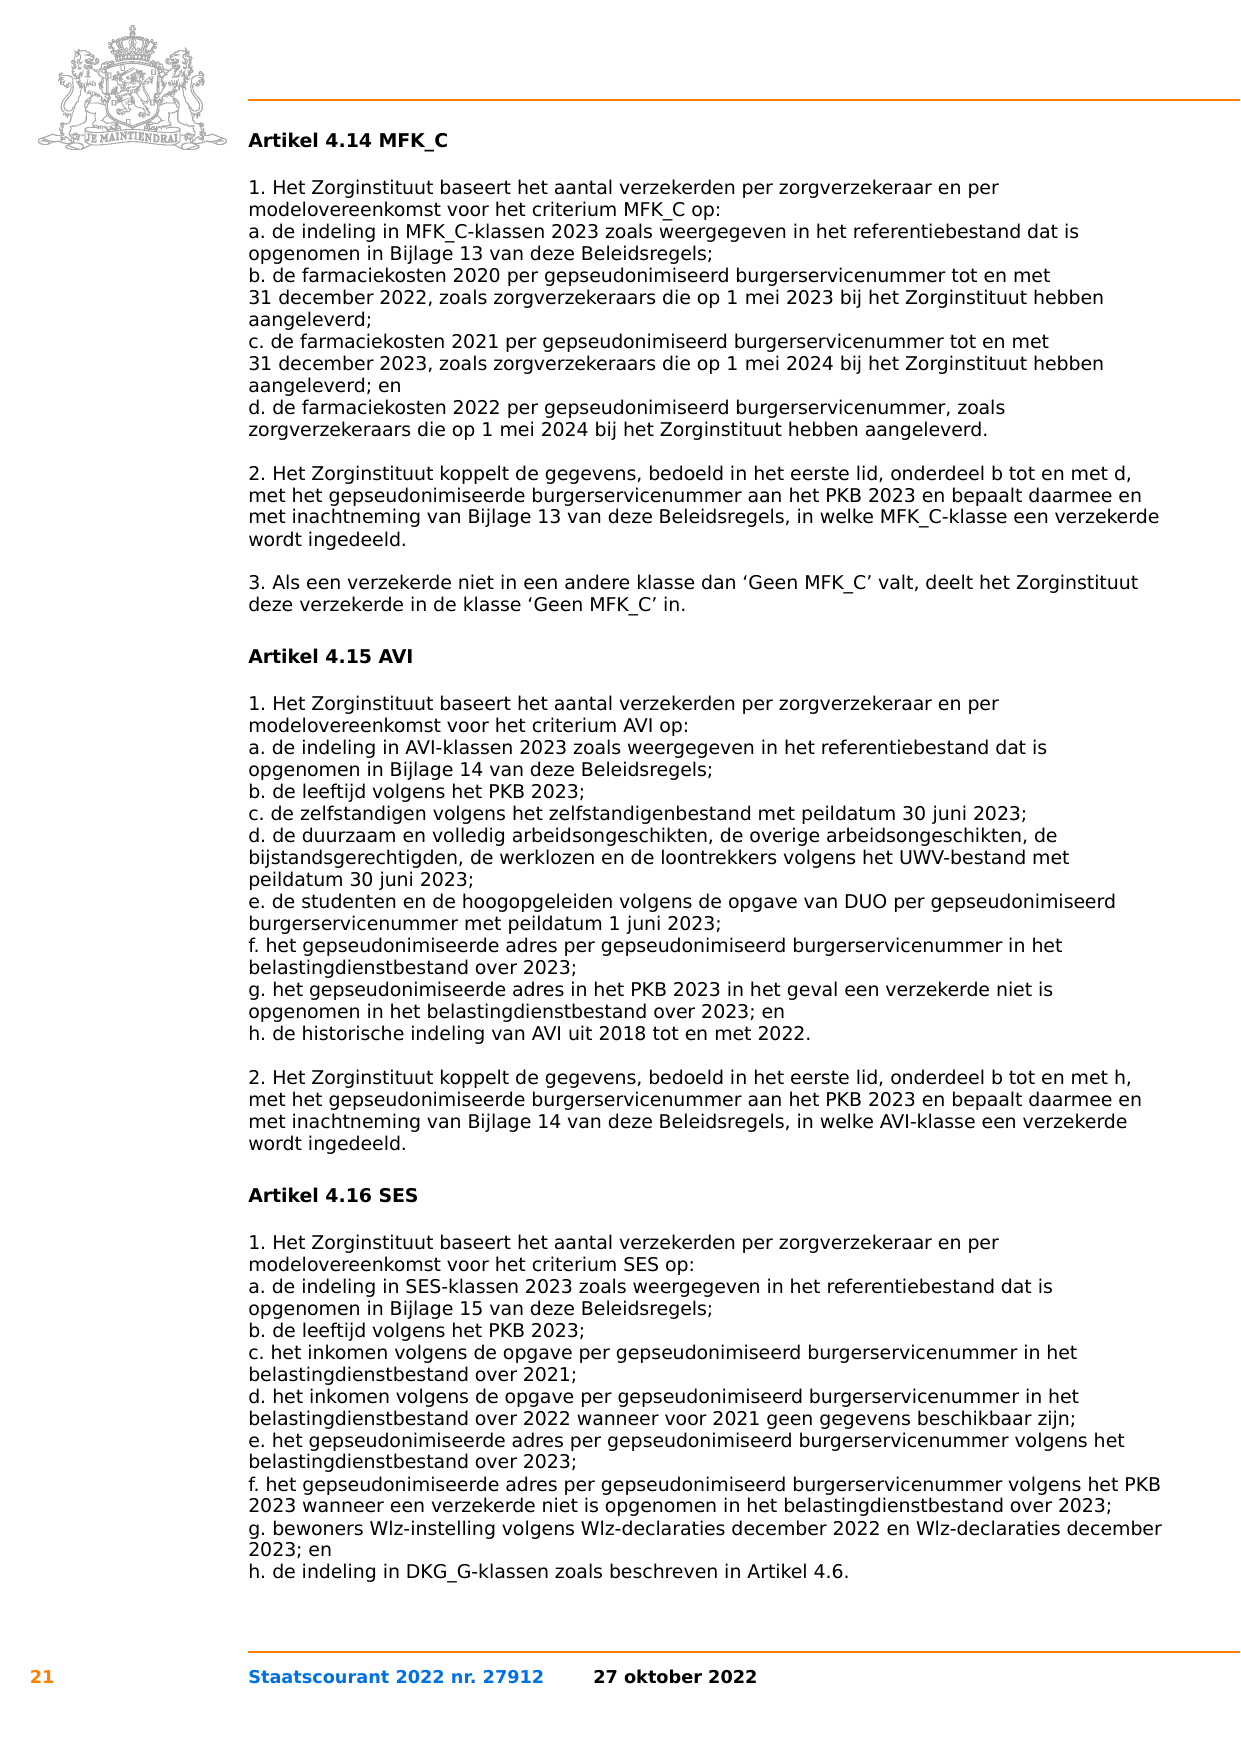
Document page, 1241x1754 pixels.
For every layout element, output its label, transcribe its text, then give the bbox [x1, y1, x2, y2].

text a. de indeling in SES-klassen 2023 zoals weergegeven in het referentiebestand dat is opgenomen in Bijlage 15 van deze Beleidsregels; [248, 1276, 1163, 1319]
text d. de farmaciekosten 2022 per gepseudonimiseerd burgerservicenummer, zoals zorgverzekeraars die op 1 mei 2024 bij het Zorginstituut hebben aangeleverd. [248, 397, 1163, 441]
text 2. Het Zorginstituut koppelt de gegevens, bedoeld in het eerste lid, onderdeel b tot en met d, met het gepseudonimiseerde burgerservicenummer aan het PKB 2023 en bepaalt daarmee en met inachtneming van Bijlage 13 van deze Beleidsregels, in welke MFK_C-klasse een verzekerde wordt ingedeeld. [248, 462, 1163, 550]
text e. de studenten en de hoogopgeleiden volgens de opgave van DUO per gepseudonimiseerd burgerservicenummer met peildatum 1 juni 2023; [248, 891, 1163, 935]
text d. de duurzaam en volledig arbeidsongeschikten, de overige arbeidsongeschikten, de bijstandsgerechtigden, de werklozen en de loontrekkers volgens het UWV-bestand met peildatum 30 juni 2023; [248, 825, 1163, 891]
text 1. Het Zorginstituut baseert het aantal verzekerden per zorgverzekeraar en per modelovereenkomst voor het criterium AVI op: [248, 693, 1163, 737]
text f. het gepseudonimiseerde adres per gepseudonimiseerd burgerservicenummer in het belastingdienstbestand over 2023; [248, 935, 1163, 979]
text c. het inkomen volgens de opgave per gepseudonimiseerd burgerservicenummer in het belastingdienstbestand over 2021; [248, 1342, 1163, 1386]
text 3. Als een verzekerde niet in een andere klasse dan ‘Geen MFK_C’ valt, deelt het Zorginstituut deze verzekerde in de klasse ‘Geen MFK_C’ in. [248, 572, 1163, 616]
subtitle Artikel 4.16 SES [248, 1185, 1163, 1207]
subtitle Artikel 4.14 MFK_C [248, 130, 1163, 152]
text h. de indeling in DKG_G-klassen zoals beschreven in Artikel 4.6. [248, 1561, 1163, 1583]
text 1. Het Zorginstituut baseert het aantal verzekerden per zorgverzekeraar en per modelovereenkomst voor het criterium MFK_C op: [248, 177, 1163, 221]
subtitle Artikel 4.15 AVI [248, 646, 1163, 668]
text 1. Het Zorginstituut baseert het aantal verzekerden per zorgverzekeraar en per modelovereenkomst voor het criterium SES op: [248, 1232, 1163, 1276]
text b. de leeftijd volgens het PKB 2023; [248, 1319, 1163, 1342]
text d. het inkomen volgens de opgave per gepseudonimiseerd burgerservicenummer in het belastingdienstbestand over 2022 wanneer voor 2021 geen gegevens beschikbaar zijn; [248, 1386, 1163, 1429]
text c. de zelfstandigen volgens het zelfstandigenbestand met peildatum 30 juni 2023; [248, 803, 1163, 825]
text h. de historische indeling van AVI uit 2018 tot en met 2022. [248, 1023, 1163, 1045]
text 2. Het Zorginstituut koppelt de gegevens, bedoeld in het eerste lid, onderdeel b tot en met h, met het gepseudonimiseerde burgerservicenummer aan het PKB 2023 en bepaalt daarmee en met inachtneming van Bijlage 14 van deze Beleidsregels, in welke AVI-klasse een verzekerde wordt ingedeeld. [248, 1067, 1163, 1155]
text g. het gepseudonimiseerde adres in het PKB 2023 in het geval een verzekerde niet is opgenomen in het belastingdienstbestand over 2023; en [248, 979, 1163, 1023]
text g. bewoners Wlz-instelling volgens Wlz-declaraties december 2022 en Wlz-declaraties december 2023; en [248, 1517, 1163, 1561]
text c. de farmaciekosten 2021 per gepseudonimiseerd burgerservicenummer tot en met 31 december 2023, zoals zorgverzekeraars die op 1 mei 2024 bij het Zorginstituut hebben aangeleverd; en [248, 331, 1163, 397]
text e. het gepseudonimiseerde adres per gepseudonimiseerd burgerservicenummer volgens het belastingdienstbestand over 2023; [248, 1429, 1163, 1473]
text a. de indeling in MFK_C-klassen 2023 zoals weergegeven in het referentiebestand dat is opgenomen in Bijlage 13 van deze Beleidsregels; [248, 221, 1163, 265]
text b. de leeftijd volgens het PKB 2023; [248, 781, 1163, 803]
picture [38, 25, 227, 150]
text f. het gepseudonimiseerde adres per gepseudonimiseerd burgerservicenummer volgens het PKB 2023 wanneer een verzekerde niet is opgenomen in het belastingdienstbestand over 2023; [248, 1473, 1163, 1517]
text b. de farmaciekosten 2020 per gepseudonimiseerd burgerservicenummer tot en met 31 december 2022, zoals zorgverzekeraars die op 1 mei 2023 bij het Zorginstituut hebben aangeleverd; [248, 265, 1163, 331]
text a. de indeling in AVI-klassen 2023 zoals weergegeven in het referentiebestand dat is opgenomen in Bijlage 14 van deze Beleidsregels; [248, 737, 1163, 781]
